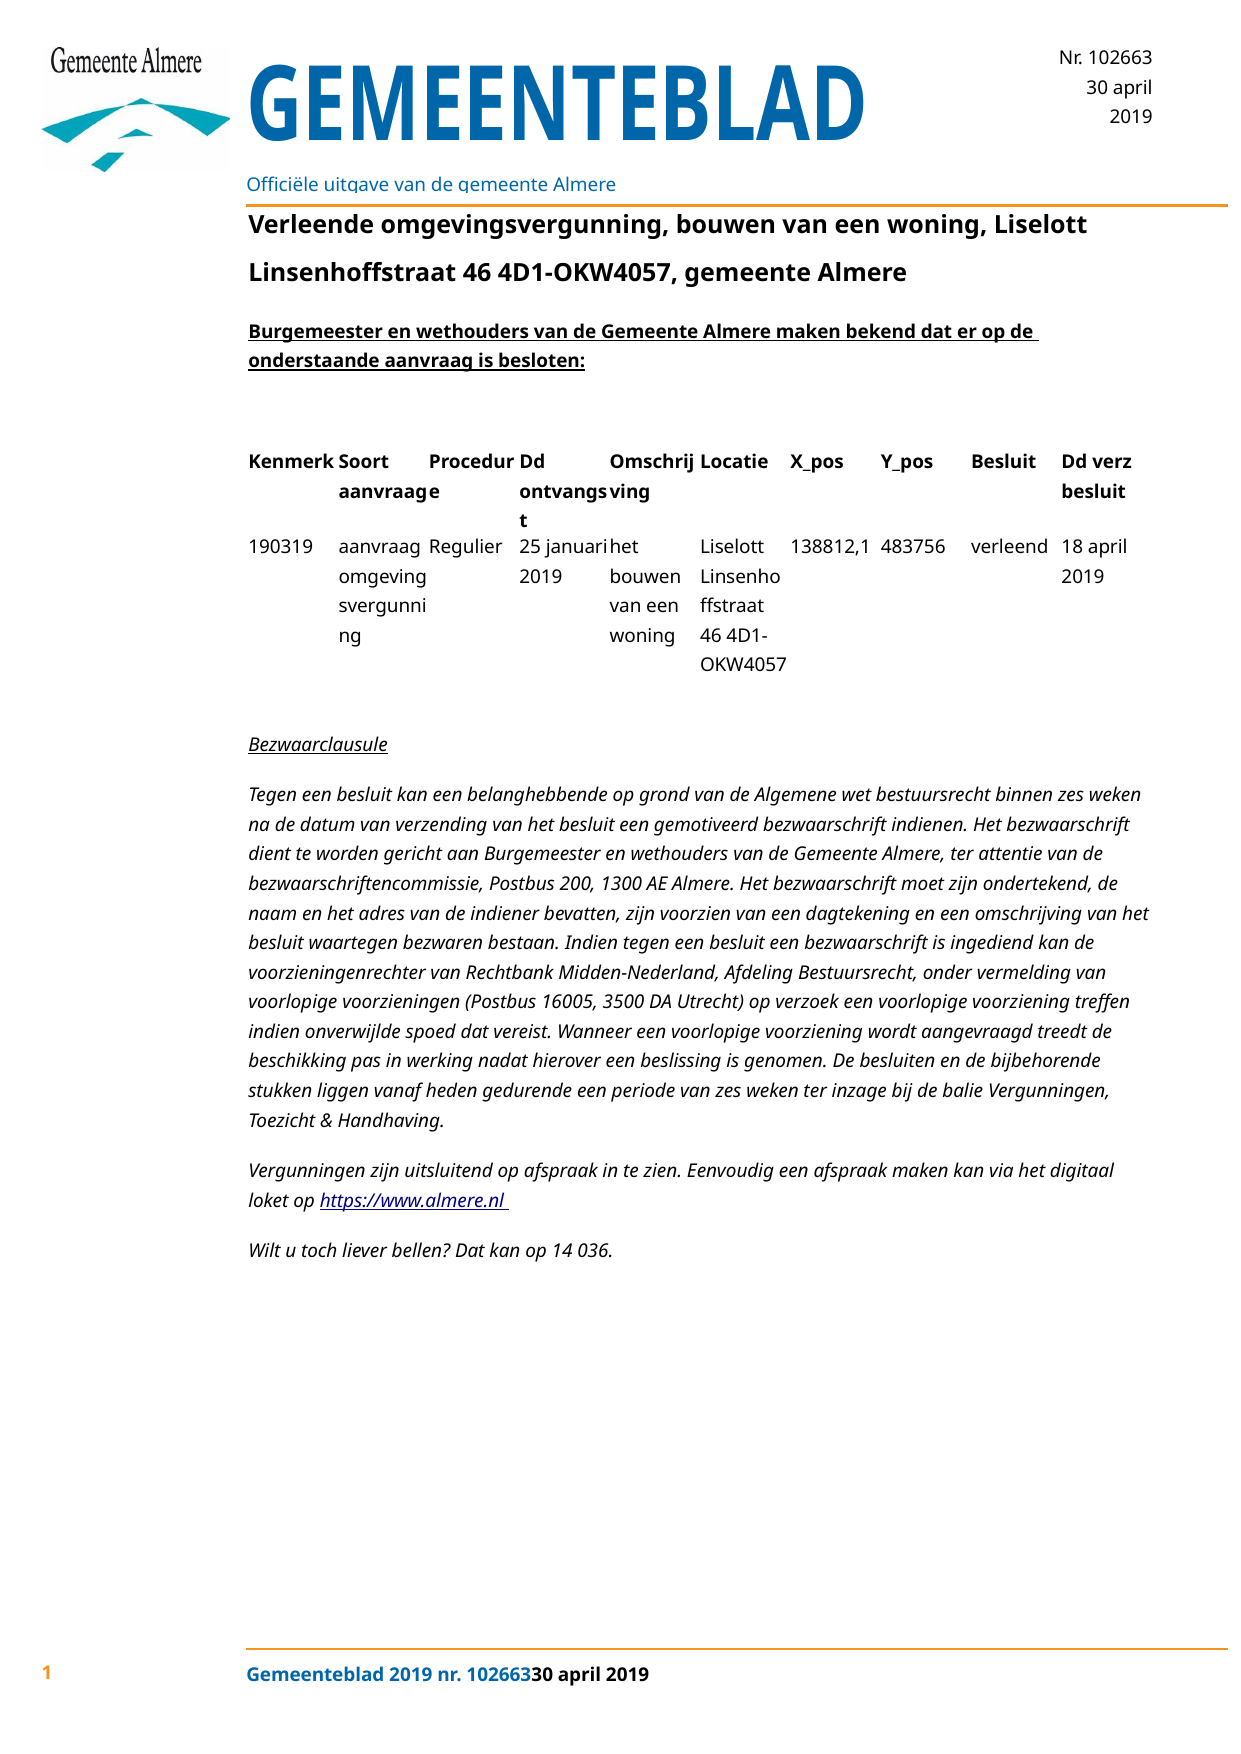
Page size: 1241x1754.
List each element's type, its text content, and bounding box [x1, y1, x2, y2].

table_header Omschrijving [609, 449, 700, 533]
table_cell 190319 [248, 533, 338, 677]
table_header Kenmerk [248, 449, 338, 533]
text Wilt u toch liever bellen? Dat kan op 14 036. [248, 1237, 1152, 1263]
text Burgemeester en wethouders van de Gemeente Almere maken bekend dat er op de onderstaande aanvraag is besloten: [248, 318, 1152, 373]
table_cell verleend [971, 533, 1061, 677]
table_header Besluit [971, 449, 1061, 533]
table_header Procedure [429, 449, 519, 533]
table_cell Liselott Linsenhoffstraat 46 4D1-OKW4057 [700, 533, 790, 677]
table_header X_pos [790, 449, 881, 533]
table_cell 483756 [881, 533, 971, 677]
text Tegen een besluit kan een belanghebbende op grond van de Algemene wet bestuursrecht binnen zes weken na de datum van verzending van het besluit een gemotiveerd bezwaarschrift indienen. Het bezwaarschrift dient te worden gericht aan Burgemeester en wethouders van de Gemeente Almere, ter attentie van de bezwaarschriftencommissie, Postbus 200, 1300 AE Almere. Het bezwaarschrift moet zijn ondertekend, de naam en het adres van de indiener bevatten, zijn voorzien van een dagtekening en een omschrijving van het besluit waartegen bezwaren bestaan. Indien tegen een besluit een bezwaarschrift is ingediend kan de voorzieningenrechter van Rechtbank Midden-Nederland, Afdeling Bestuursrecht, onder vermelding van voorlopige voorzieningen (Postbus 16005, 3500 DA Utrecht) op verzoek een voorlopige voorziening treffen indien onverwijlde spoed dat vereist. Wanneer een voorlopige voorziening wordt aangevraagd treedt de beschikking pas in werking nadat hierover een beslissing is genomen. De besluiten en de bijbehorende stukken liggen vanaf heden gedurende een periode van zes weken ter inzage bij de balie Vergunningen, Toezicht & Handhaving. [248, 781, 1152, 1133]
table_header Dd ontvangst [519, 449, 609, 533]
table_cell 138812,1 [790, 533, 881, 677]
table_cell Regulier [429, 533, 519, 677]
table_cell 18 april 2019 [1061, 533, 1152, 677]
table_header Dd verz besluit [1061, 449, 1152, 533]
table_header Locatie [700, 449, 790, 533]
table_cell aanvraag omgevingsvergunning [338, 533, 429, 677]
table_header Soort aanvraag [338, 449, 429, 533]
table_cell het bouwen van een woning [609, 533, 700, 677]
text Vergunningen zijn uitsluitend op afspraak in te zien. Eenvoudig een afspraak maken kan via het digitaal loket op https://www.almere.nl [248, 1157, 1152, 1213]
text Bezwaarclausule [248, 731, 1152, 757]
table_header Y_pos [881, 449, 971, 533]
table_cell 25 januari 2019 [519, 533, 609, 677]
picture [41, 47, 231, 172]
text Verleende omgevingsvergunning, bouwen van een woning, Liselott Linsenhoffstraat 46 4D1-OKW4057, gemeente Almere [248, 207, 1152, 288]
